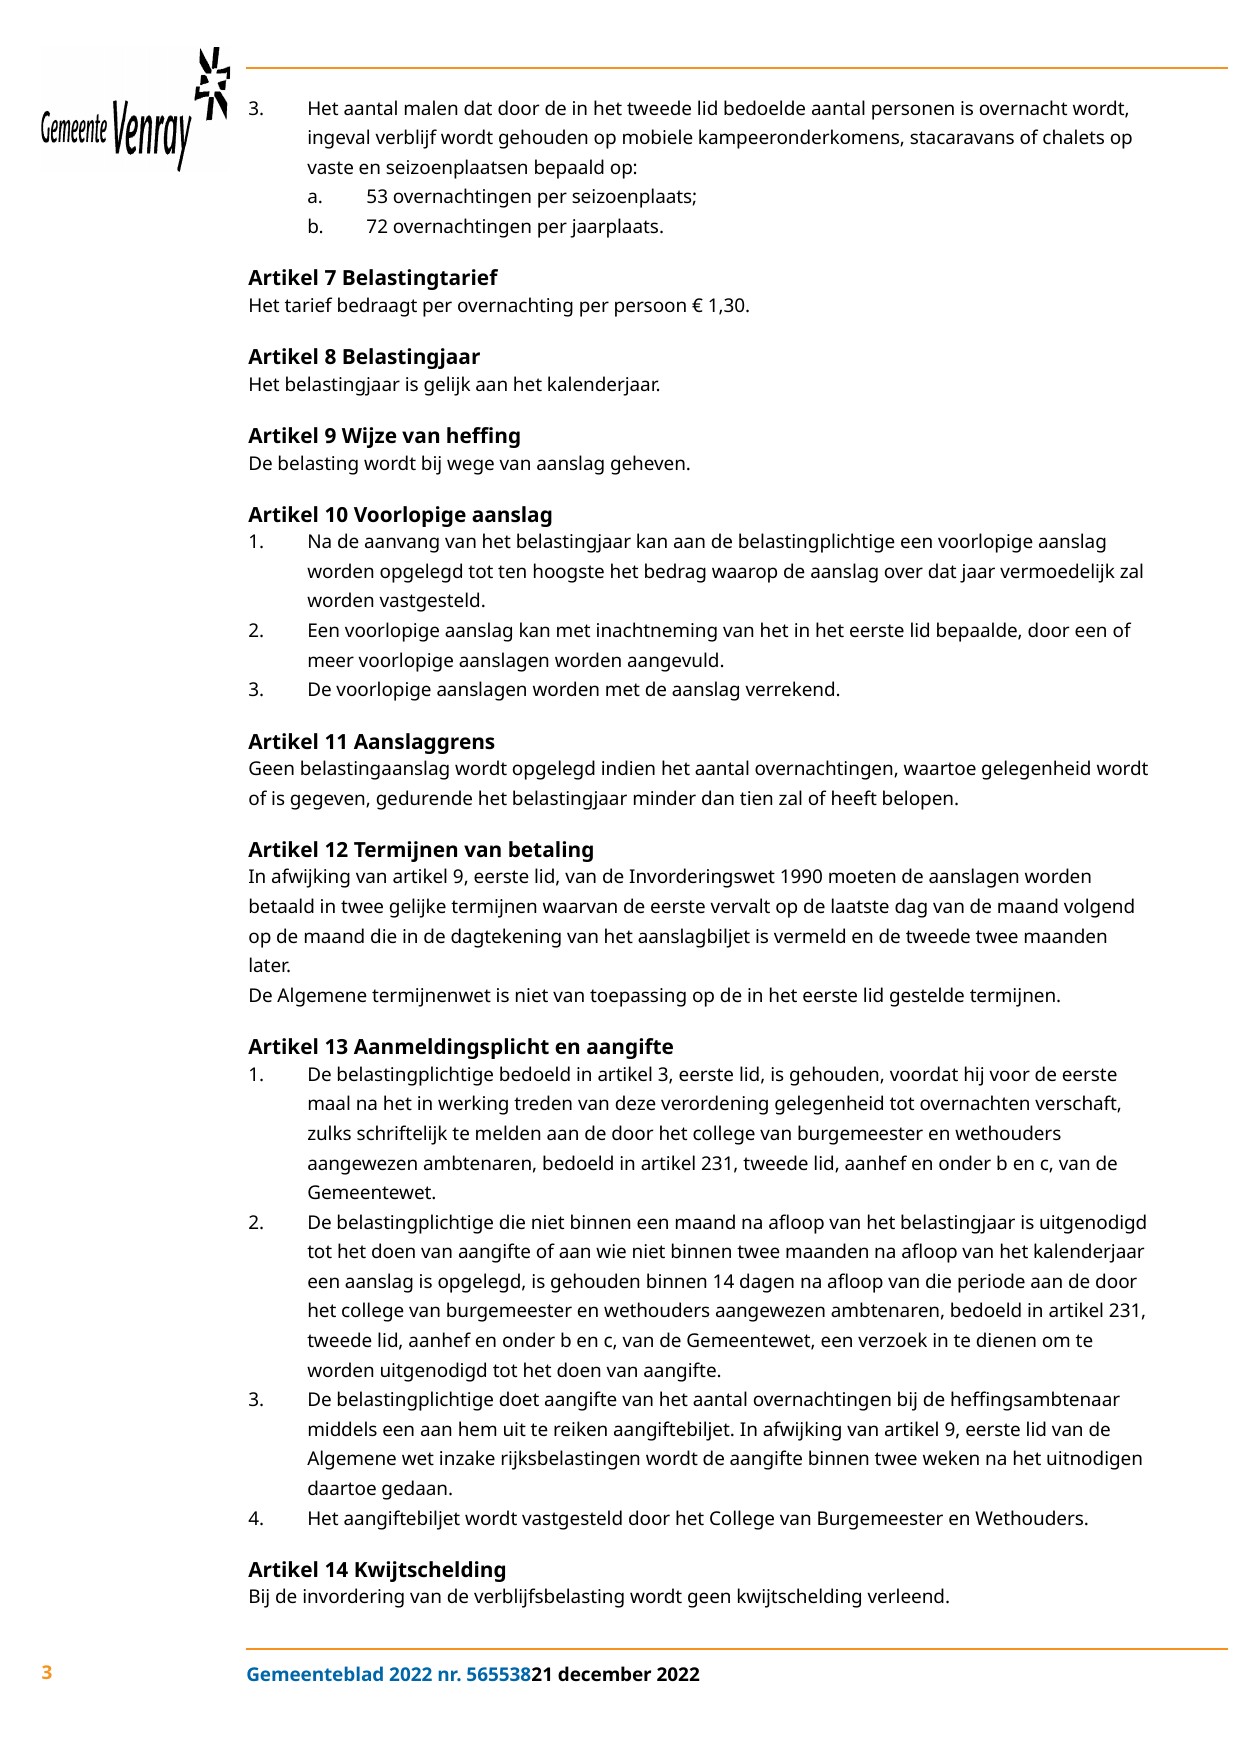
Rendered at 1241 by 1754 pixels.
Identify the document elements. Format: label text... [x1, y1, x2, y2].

list Na de aanvang van het belastingjaar kan aan de belastingplichtige een voorlopige aanslag worden opgelegd tot ten hoogste het bedrag waarop de aanslag over dat jaar vermoedelijk zal worden vastgesteld. [248, 528, 1152, 613]
text Artikel 14 Kwijtschelding [248, 1555, 1152, 1583]
list De belastingplichtige doet aangifte van het aantal overnachtingen bij de heffingsambtenaar middels een aan hem uit te reiken aangiftebiljet. In afwijking van artikel 9, eerste lid van de Algemene wet inzake rijksbelastingen wordt de aangifte binnen twee weken na het uitnodigen daartoe gedaan. [248, 1386, 1152, 1501]
list 53 overnachtingen per seizoenplaats; [307, 183, 1152, 209]
text Artikel 8 Belastingjaar [248, 342, 1152, 371]
list Een voorlopige aanslag kan met inachtneming van het in het eerste lid bepaalde, door een of meer voorlopige aanslagen worden aangevuld. [248, 617, 1152, 673]
text In afwijking van artikel 9, eerste lid, van de Invorderingswet 1990 moeten de aanslagen worden betaald in twee gelijke termijnen waarvan de eerste vervalt op de laatste dag van de maand volgend op de maand die in de dagtekening van het aanslagbiljet is vermeld en de tweede twee maanden later. [248, 864, 1152, 978]
list Het aangiftebiljet wordt vastgesteld door het College van Burgemeester en Wethouders. [248, 1505, 1152, 1530]
text Artikel 7 Belastingtarief [248, 263, 1152, 292]
list Het aantal malen dat door de in het tweede lid bedoelde aantal personen is overnacht wordt, ingeval verblijf wordt gehouden op mobiele kampeeronderkomens, stacaravans of chalets op vaste en seizoenplaatsen bepaald op: [248, 95, 1152, 180]
text Artikel 9 Wijze van heffing [248, 421, 1152, 450]
list 72 overnachtingen per jaarplaats. [307, 213, 1152, 239]
text Artikel 12 Termijnen van betaling [248, 835, 1152, 864]
list De belastingplichtige die niet binnen een maand na afloop van het belastingjaar is uitgenodigd tot het doen van aangifte of aan wie niet binnen twee maanden na afloop van het kalenderjaar een aanslag is opgelegd, is gehouden binnen 14 dagen na afloop van die periode aan de door het college van burgemeester en wethouders aangewezen ambtenaren, bedoeld in artikel 231, tweede lid, aanhef en onder b en c, van de Gemeentewet, een verzoek in te dienen om te worden uitgenodigd tot het doen van aangifte. [248, 1209, 1152, 1382]
text Bij de invordering van de verblijfsbelasting wordt geen kwijtschelding verleend. [248, 1583, 1152, 1609]
text De Algemene termijnenwet is niet van toepassing op de in het eerste lid gestelde termijnen. [248, 982, 1152, 1008]
text Artikel 10 Voorlopige aanslag [248, 500, 1152, 528]
text Artikel 11 Aanslaggrens [248, 727, 1152, 755]
list De belastingplichtige bedoeld in artikel 3, eerste lid, is gehouden, voordat hij voor de eerste maal na het in werking treden van deze verordening gelegenheid tot overnachten verschaft, zulks schriftelijk te melden aan de door het college van burgemeester en wethouders aangewezen ambtenaren, bedoeld in artikel 231, tweede lid, aanhef en onder b en c, van de Gemeentewet. [248, 1061, 1152, 1205]
picture [41, 47, 231, 172]
list De voorlopige aanslagen worden met de aanslag verrekend. [248, 676, 1152, 702]
text Het belastingjaar is gelijk aan het kalenderjaar. [248, 371, 1152, 397]
text Het tarief bedraagt per overnachting per persoon € 1,30. [248, 292, 1152, 318]
text Geen belastingaanslag wordt opgelegd indien het aantal overnachtingen, waartoe gelegenheid wordt of is gegeven, gedurende het belastingjaar minder dan tien zal of heeft belopen. [248, 755, 1152, 811]
text De belasting wordt bij wege van aanslag geheven. [248, 450, 1152, 475]
text Artikel 13 Aanmeldingsplicht en aangifte [248, 1032, 1152, 1061]
